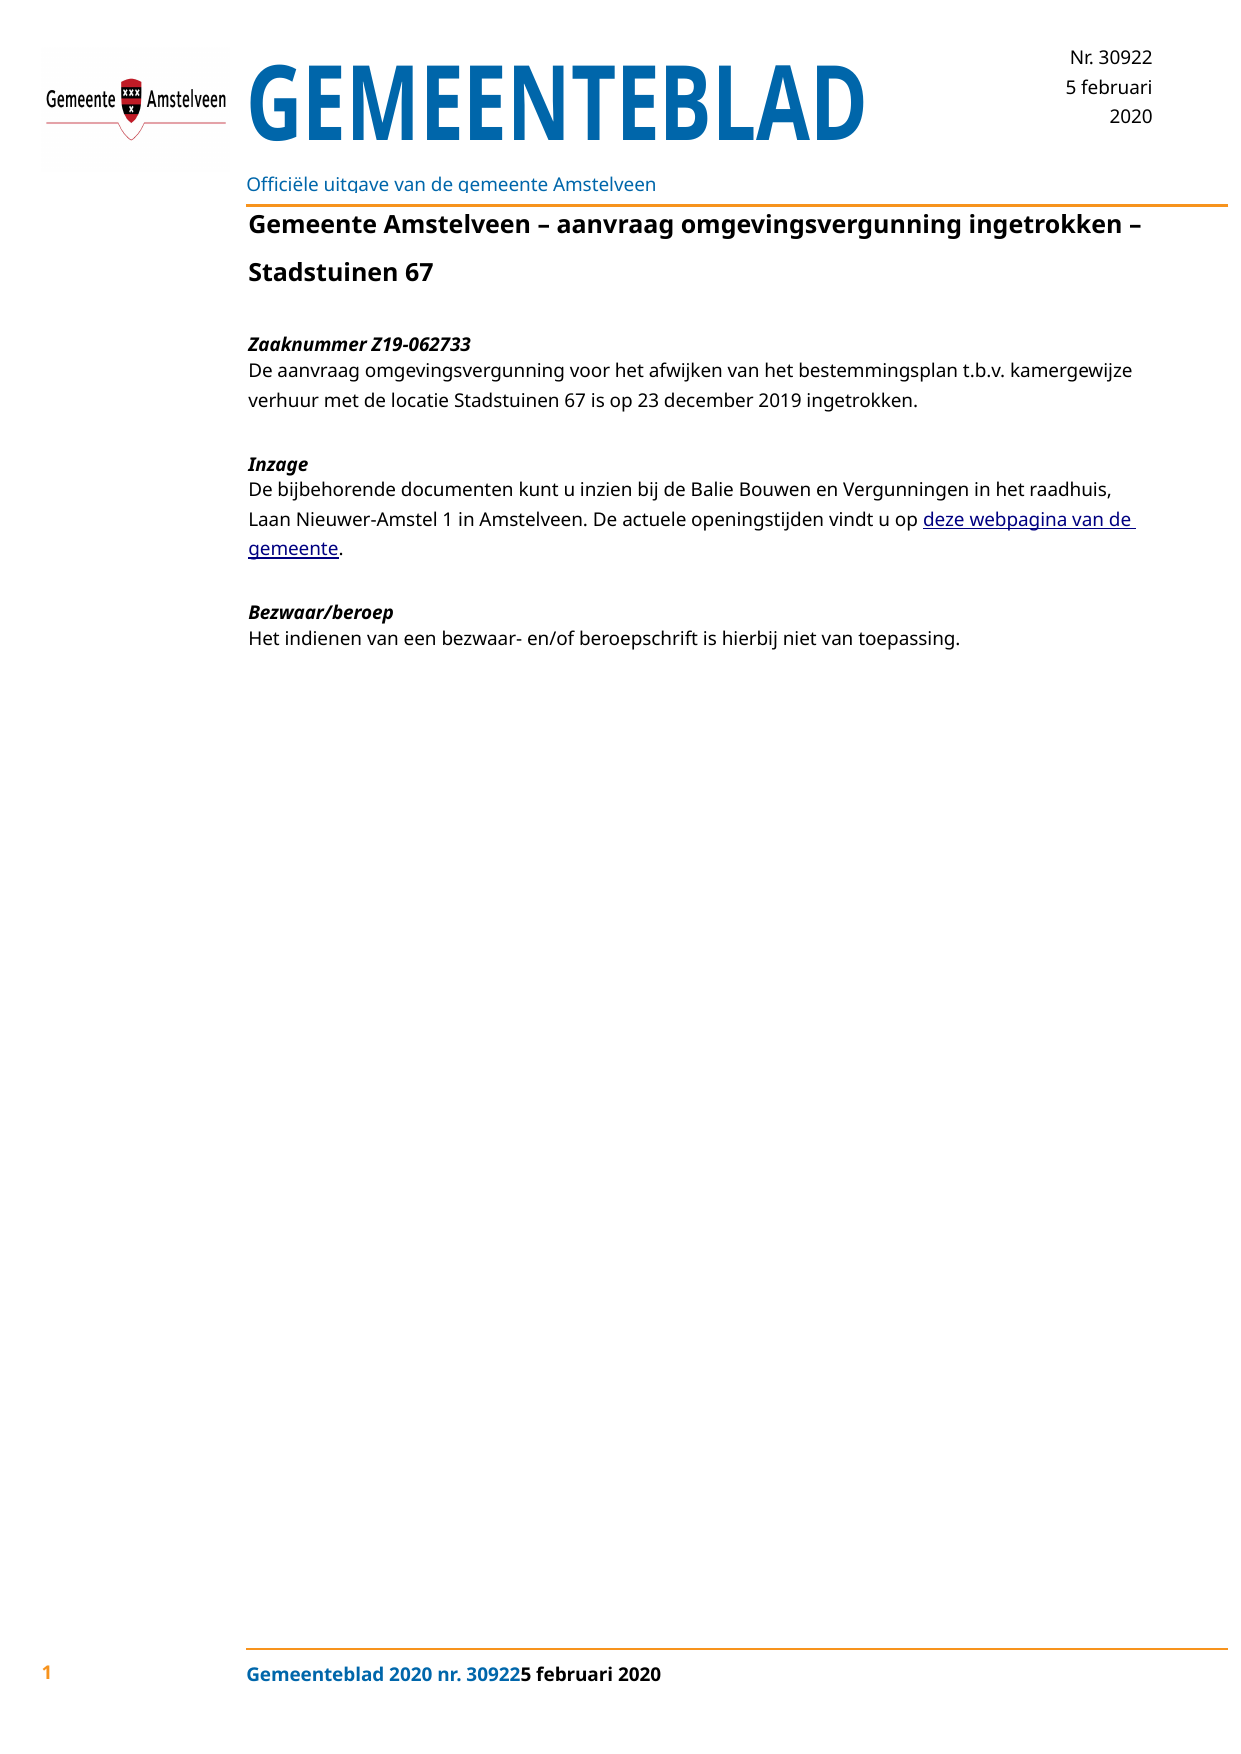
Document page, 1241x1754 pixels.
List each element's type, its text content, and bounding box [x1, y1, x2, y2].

text Inzage [248, 451, 1152, 476]
text Zaaknummer Z19-062733 [248, 331, 1152, 357]
text De aanvraag omgevingsvergunning voor het afwijken van het bestemmingsplan t.b.v. kamergewijze verhuur met de locatie Stadstuinen 67 is op 23 december 2019 ingetrokken. [248, 357, 1152, 412]
text De bijbehorende documenten kunt u inzien bij de Balie Bouwen en Vergunningen in het raadhuis, Laan Nieuwer-Amstel 1 in Amstelveen. De actuele openingstijden vindt u op deze webpagina van de gemeente. [248, 476, 1152, 561]
text Bezwaar/beroep [248, 599, 1152, 625]
picture [41, 47, 231, 172]
text Gemeente Amstelveen – aanvraag omgevingsvergunning ingetrokken – Stadstuinen 67 [248, 207, 1152, 288]
text Het indienen van een bezwaar- en/of beroepschrift is hierbij niet van toepassing. [248, 625, 1152, 651]
